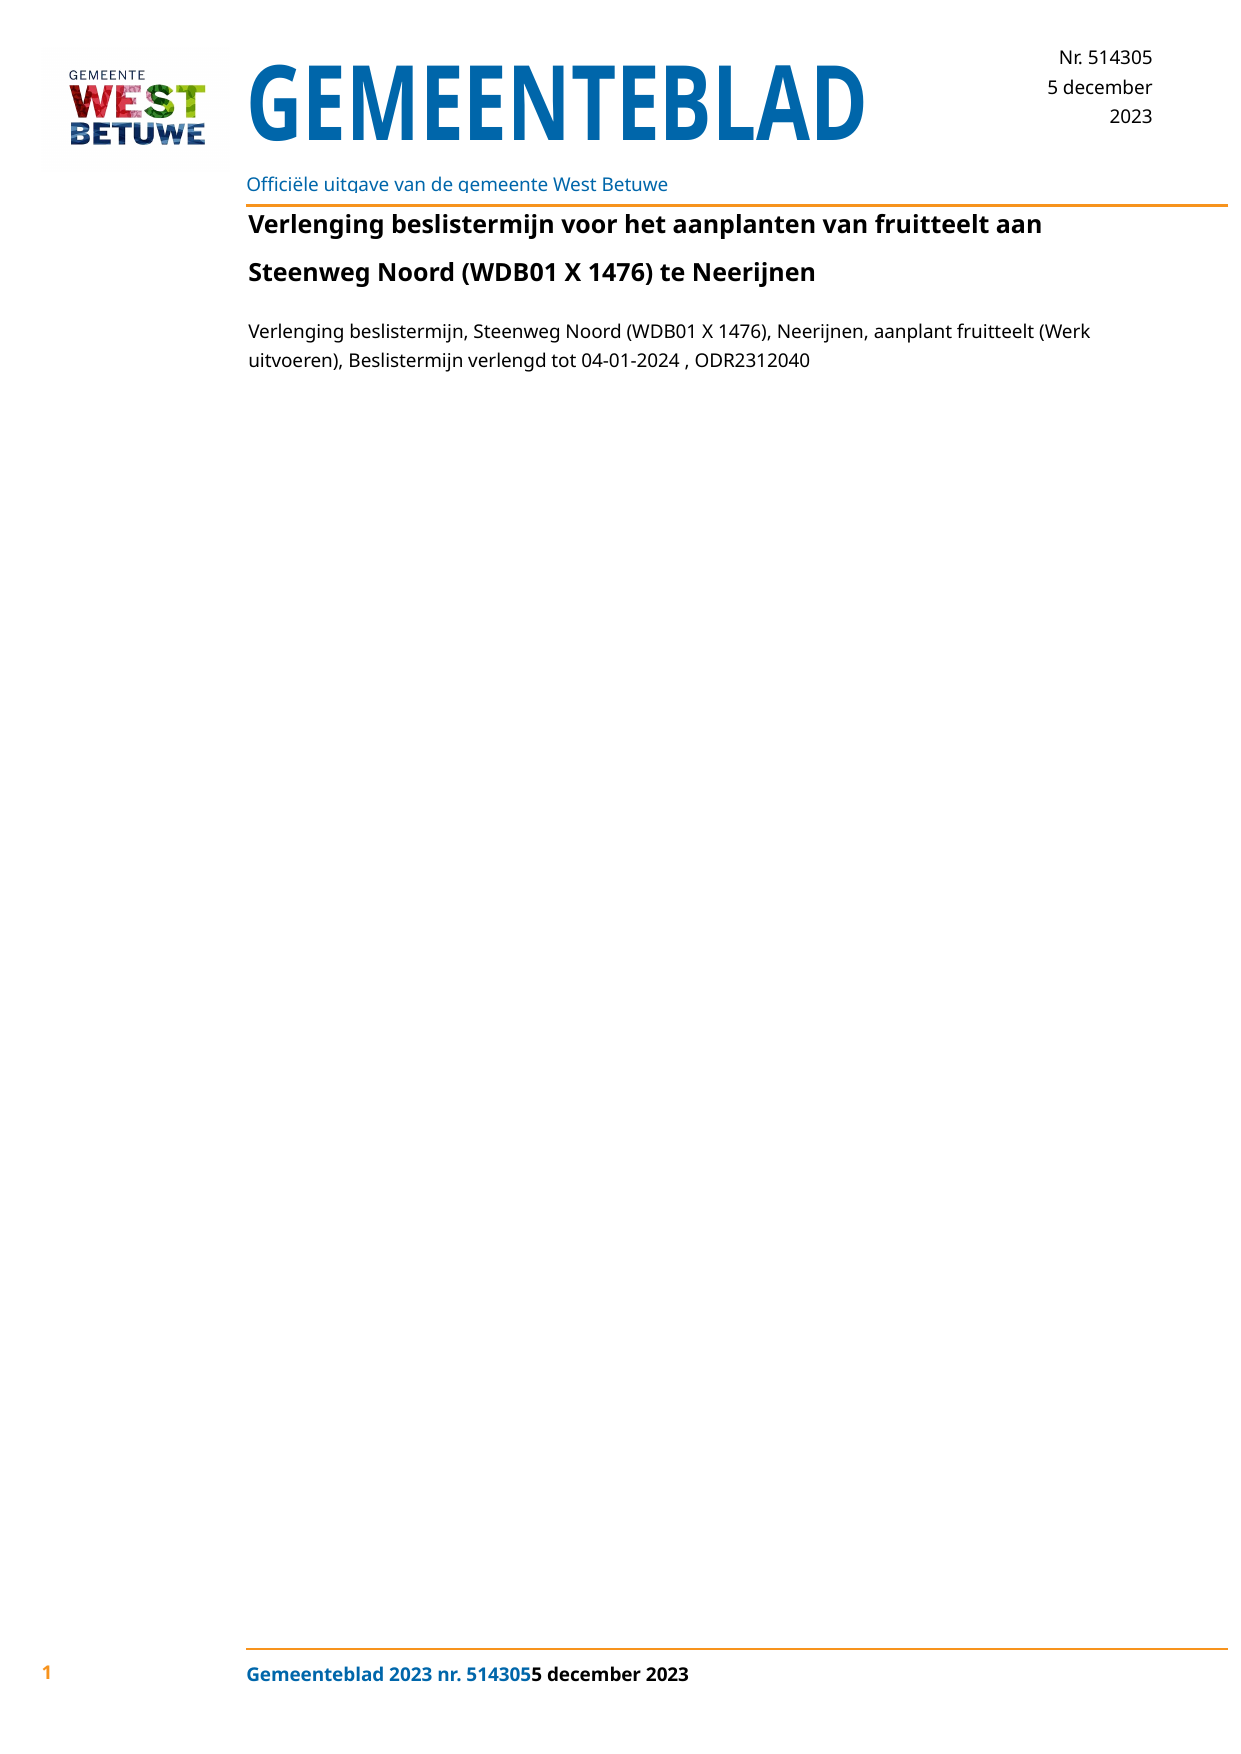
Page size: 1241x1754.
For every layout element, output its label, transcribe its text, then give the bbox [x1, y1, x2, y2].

text Verlenging beslistermijn voor het aanplanten van fruitteelt aan Steenweg Noord (WDB01 X 1476) te Neerijnen [248, 207, 1152, 288]
picture [41, 47, 231, 172]
text Verlenging beslistermijn, Steenweg Noord (WDB01 X 1476), Neerijnen, aanplant fruitteelt (Werk uitvoeren), Beslistermijn verlengd tot 04-01-2024 , ODR2312040 [248, 318, 1152, 373]
